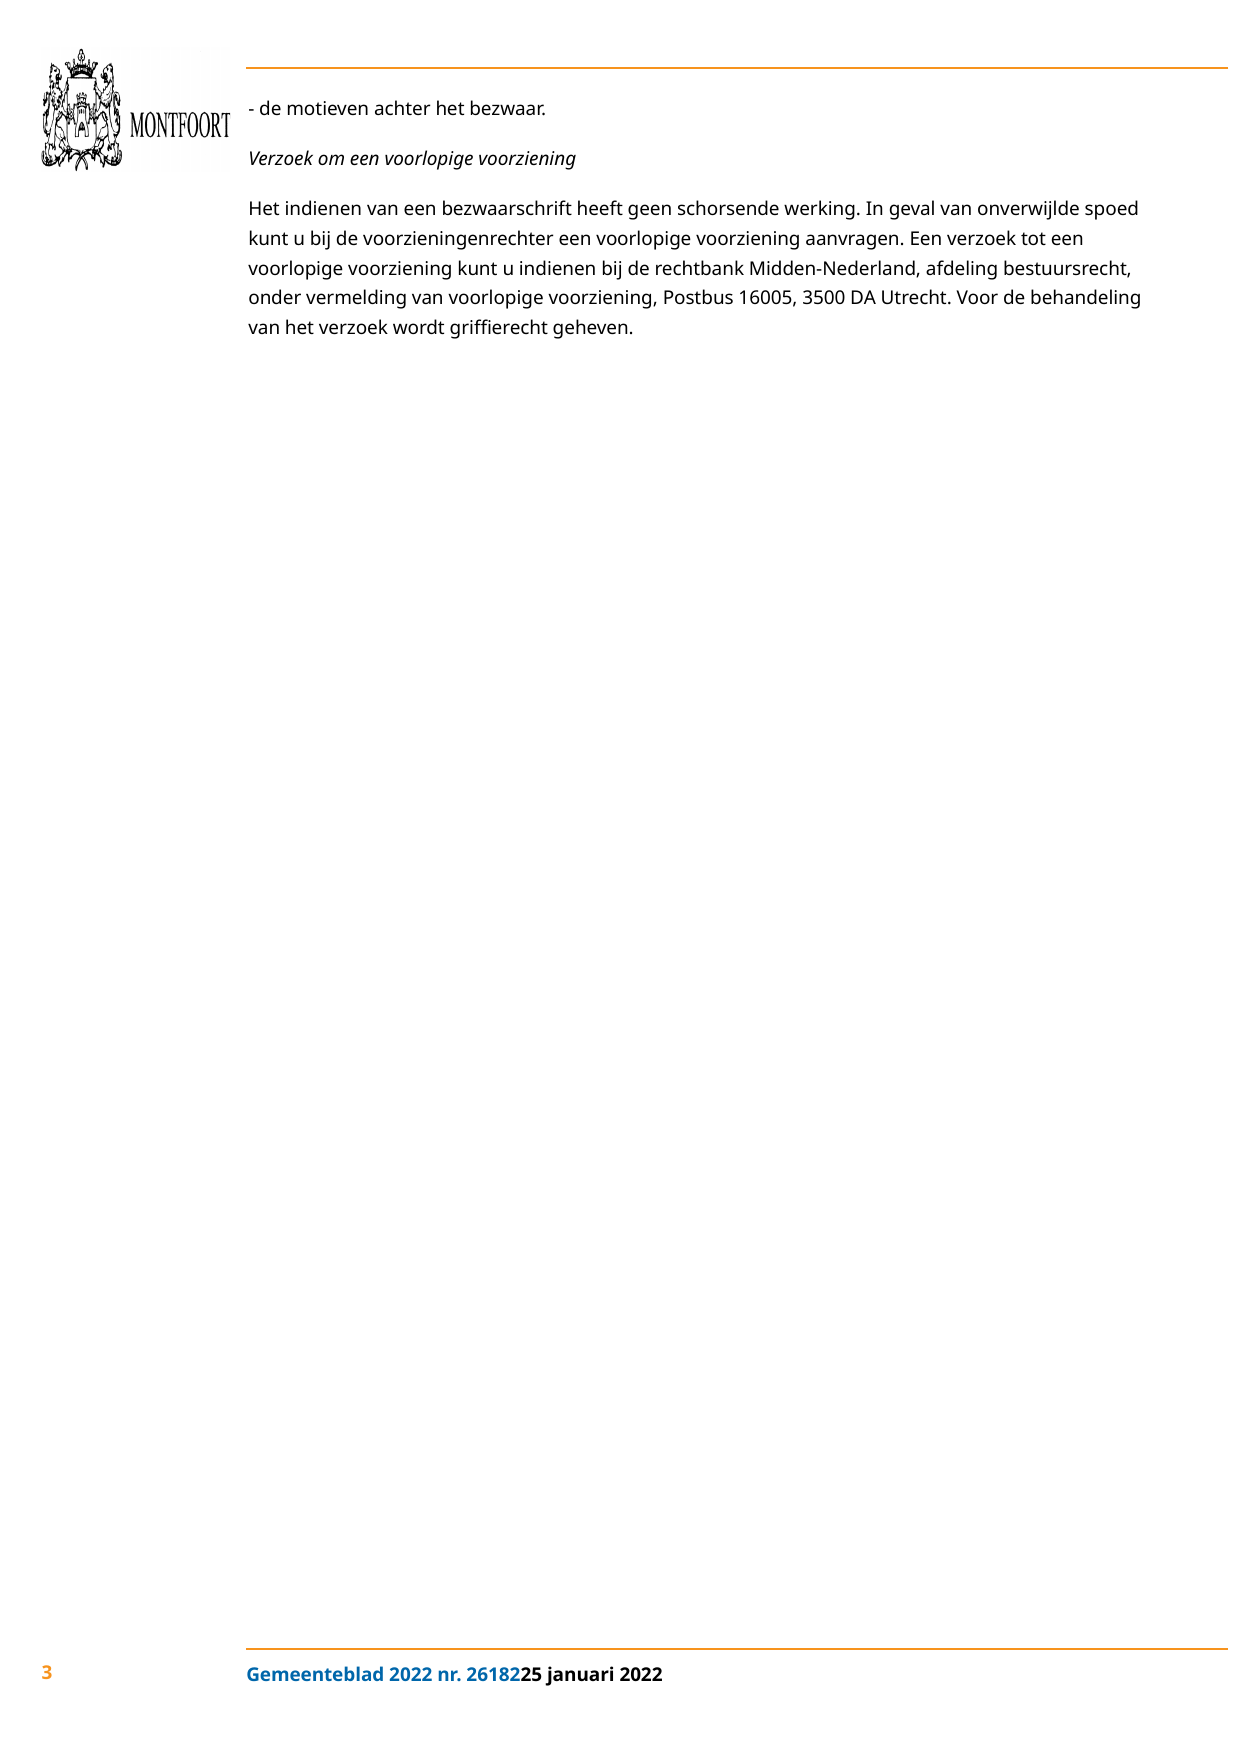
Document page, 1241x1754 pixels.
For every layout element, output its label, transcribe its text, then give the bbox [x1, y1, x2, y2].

text Verzoek om een voorlopige voorziening [248, 145, 1152, 171]
picture [41, 47, 231, 172]
text - de motieven achter het bezwaar. [248, 95, 1152, 121]
text Het indienen van een bezwaarschrift heeft geen schorsende werking. In geval van onverwijlde spoed kunt u bij de voorzieningenrechter een voorlopige voorziening aanvragen. Een verzoek tot een voorlopige voorziening kunt u indienen bij de rechtbank Midden-Nederland, afdeling bestuursrecht, onder vermelding van voorlopige voorziening, Postbus 16005, 3500 DA Utrecht. Voor de behandeling van het verzoek wordt griffierecht geheven. [248, 196, 1152, 340]
